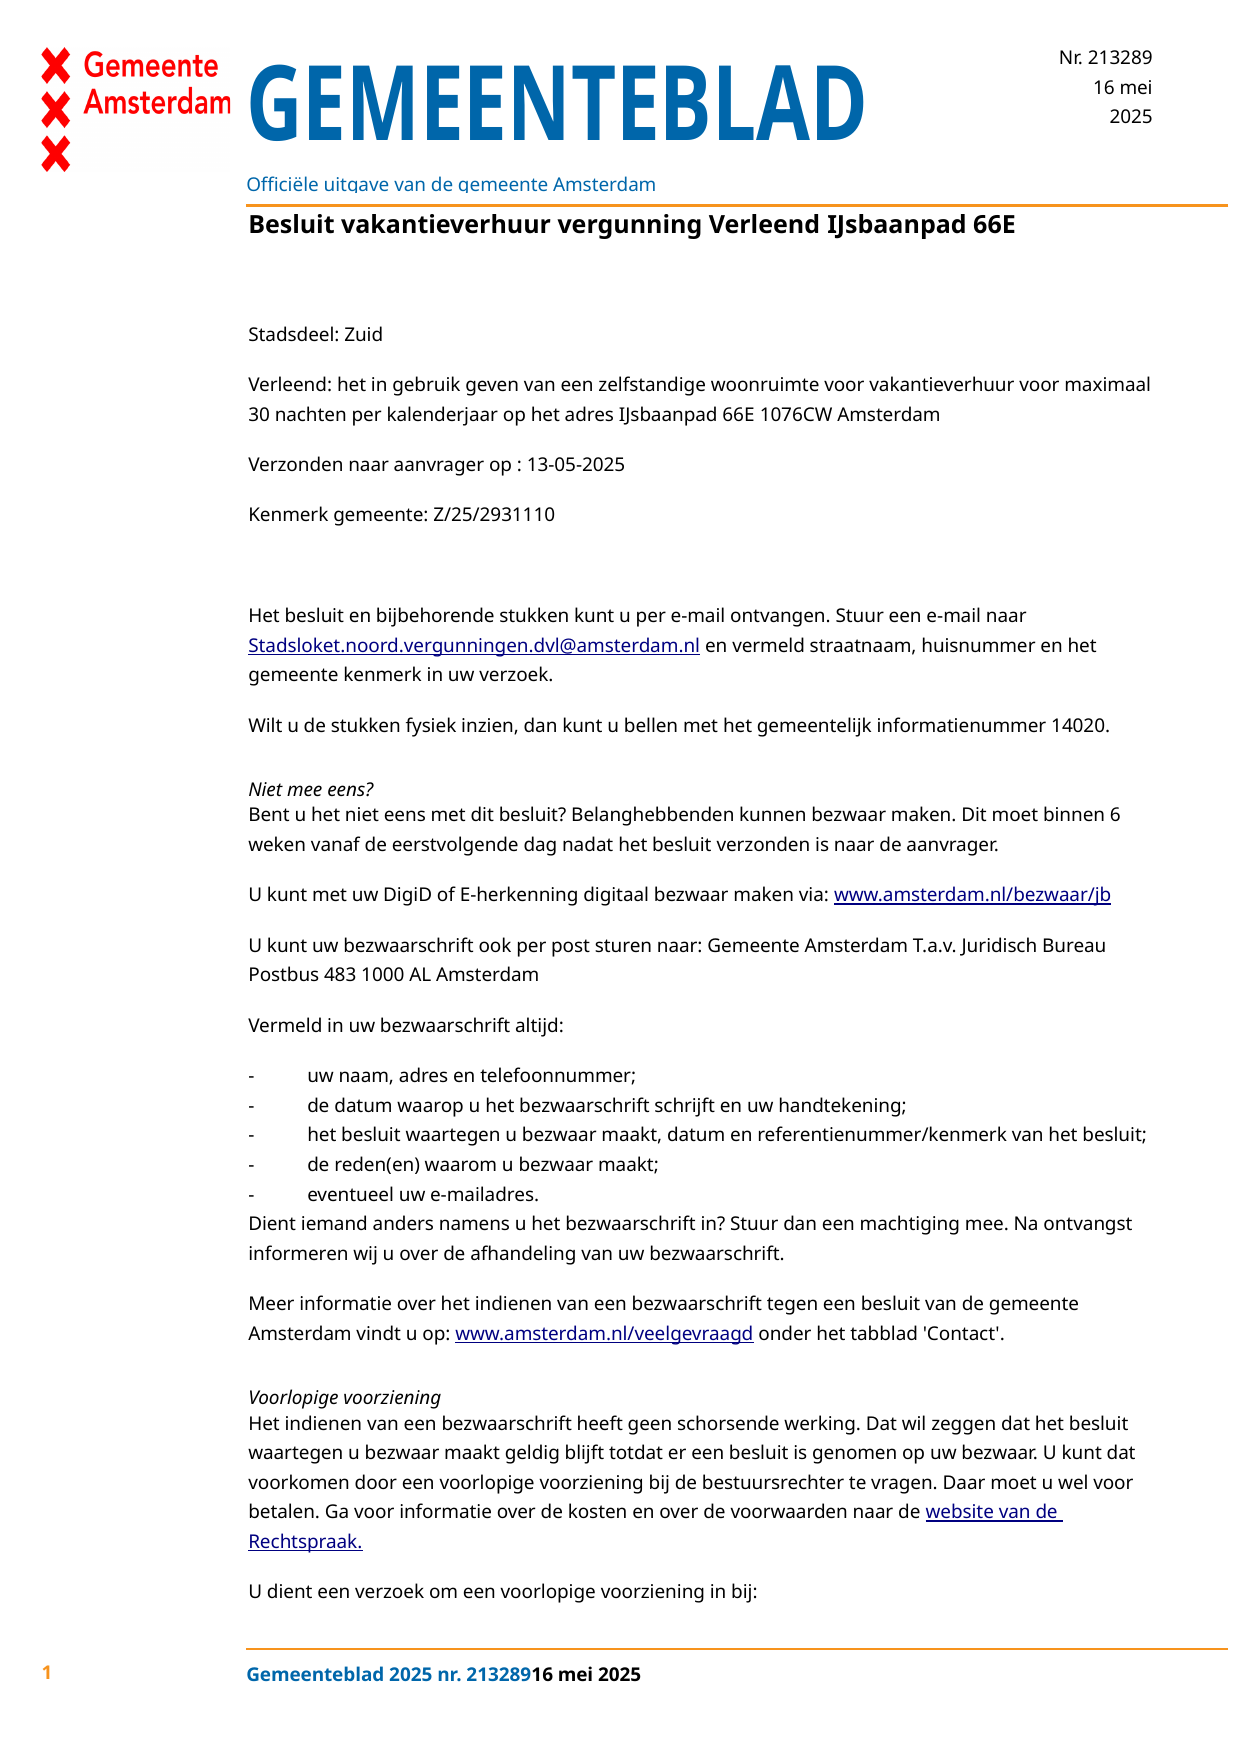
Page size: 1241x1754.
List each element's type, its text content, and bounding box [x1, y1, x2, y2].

picture [41, 47, 231, 172]
list het besluit waartegen u bezwaar maakt, datum en referentienummer/kenmerk van het besluit; [248, 1122, 1152, 1147]
list eventueel uw e-mailadres. [248, 1181, 1152, 1207]
text Verzonden naar aanvrager op : 13-05-2025 [248, 451, 1152, 477]
text Dient iemand anders namens u het bezwaarschrift in? Stuur dan een machtiging mee. Na ontvangst informeren wij u over de afhandeling van uw bezwaarschrift. [248, 1210, 1152, 1266]
text Kenmerk gemeente: Z/25/2931110 [248, 502, 1152, 527]
text Niet mee eens? [248, 776, 1152, 802]
text U dient een verzoek om een voorlopige voorziening in bij: [248, 1578, 1152, 1604]
text Meer informatie over het indienen van een bezwaarschrift tegen een besluit van de gemeente Amsterdam vindt u op: www.amsterdam.nl/veelgevraagd onder het tabblad 'Contact'. [248, 1290, 1152, 1346]
list uw naam, adres en telefoonnummer; [248, 1062, 1152, 1088]
text Het indienen van een bezwaarschrift heeft geen schorsende werking. Dat wil zeggen dat het besluit waartegen u bezwaar maakt geldig blijft totdat er een besluit is genomen op uw bezwaar. U kunt dat voorkomen door een voorlopige voorziening bij de bestuursrechter te vragen. Daar moet u wel voor betalen. Ga voor informatie over de kosten en over de voorwaarden naar de website van de Rechtspraak. [248, 1410, 1152, 1554]
text U kunt met uw DigiD of E-herkenning digitaal bezwaar maken via: www.amsterdam.nl/bezwaar/jb [248, 882, 1152, 907]
text Vermeld in uw bezwaarschrift altijd: [248, 1012, 1152, 1038]
text Wilt u de stukken fysiek inzien, dan kunt u bellen met het gemeentelijk informatienummer 14020. [248, 712, 1152, 738]
text Verleend: het in gebruik geven van een zelfstandige woonruimte voor vakantieverhuur voor maximaal 30 nachten per kalenderjaar op het adres IJsbaanpad 66E 1076CW Amsterdam [248, 371, 1152, 426]
text Stadsdeel: Zuid [248, 321, 1152, 346]
text Bent u het niet eens met dit besluit? Belanghebbenden kunnen bezwaar maken. Dit moet binnen 6 weken vanaf de eerstvolgende dag nadat het besluit verzonden is naar de aanvrager. [248, 802, 1152, 857]
text Het besluit en bijbehorende stukken kunt u per e-mail ontvangen. Stuur een e-mail naar Stadsloket.noord.vergunningen.dvl@amsterdam.nl en vermeld straatnaam, huisnummer en het gemeente kenmerk in uw verzoek. [248, 602, 1152, 687]
list de reden(en) waarom u bezwaar maakt; [248, 1151, 1152, 1177]
list de datum waarop u het bezwaarschrift schrijft en uw handtekening; [248, 1092, 1152, 1118]
text U kunt uw bezwaarschrift ook per post sturen naar: Gemeente Amsterdam T.a.v. Juridisch Bureau Postbus 483 1000 AL Amsterdam [248, 932, 1152, 987]
text Besluit vakantieverhuur vergunning Verleend IJsbaanpad 66E [248, 207, 1152, 241]
text Voorlopige voorziening [248, 1384, 1152, 1410]
